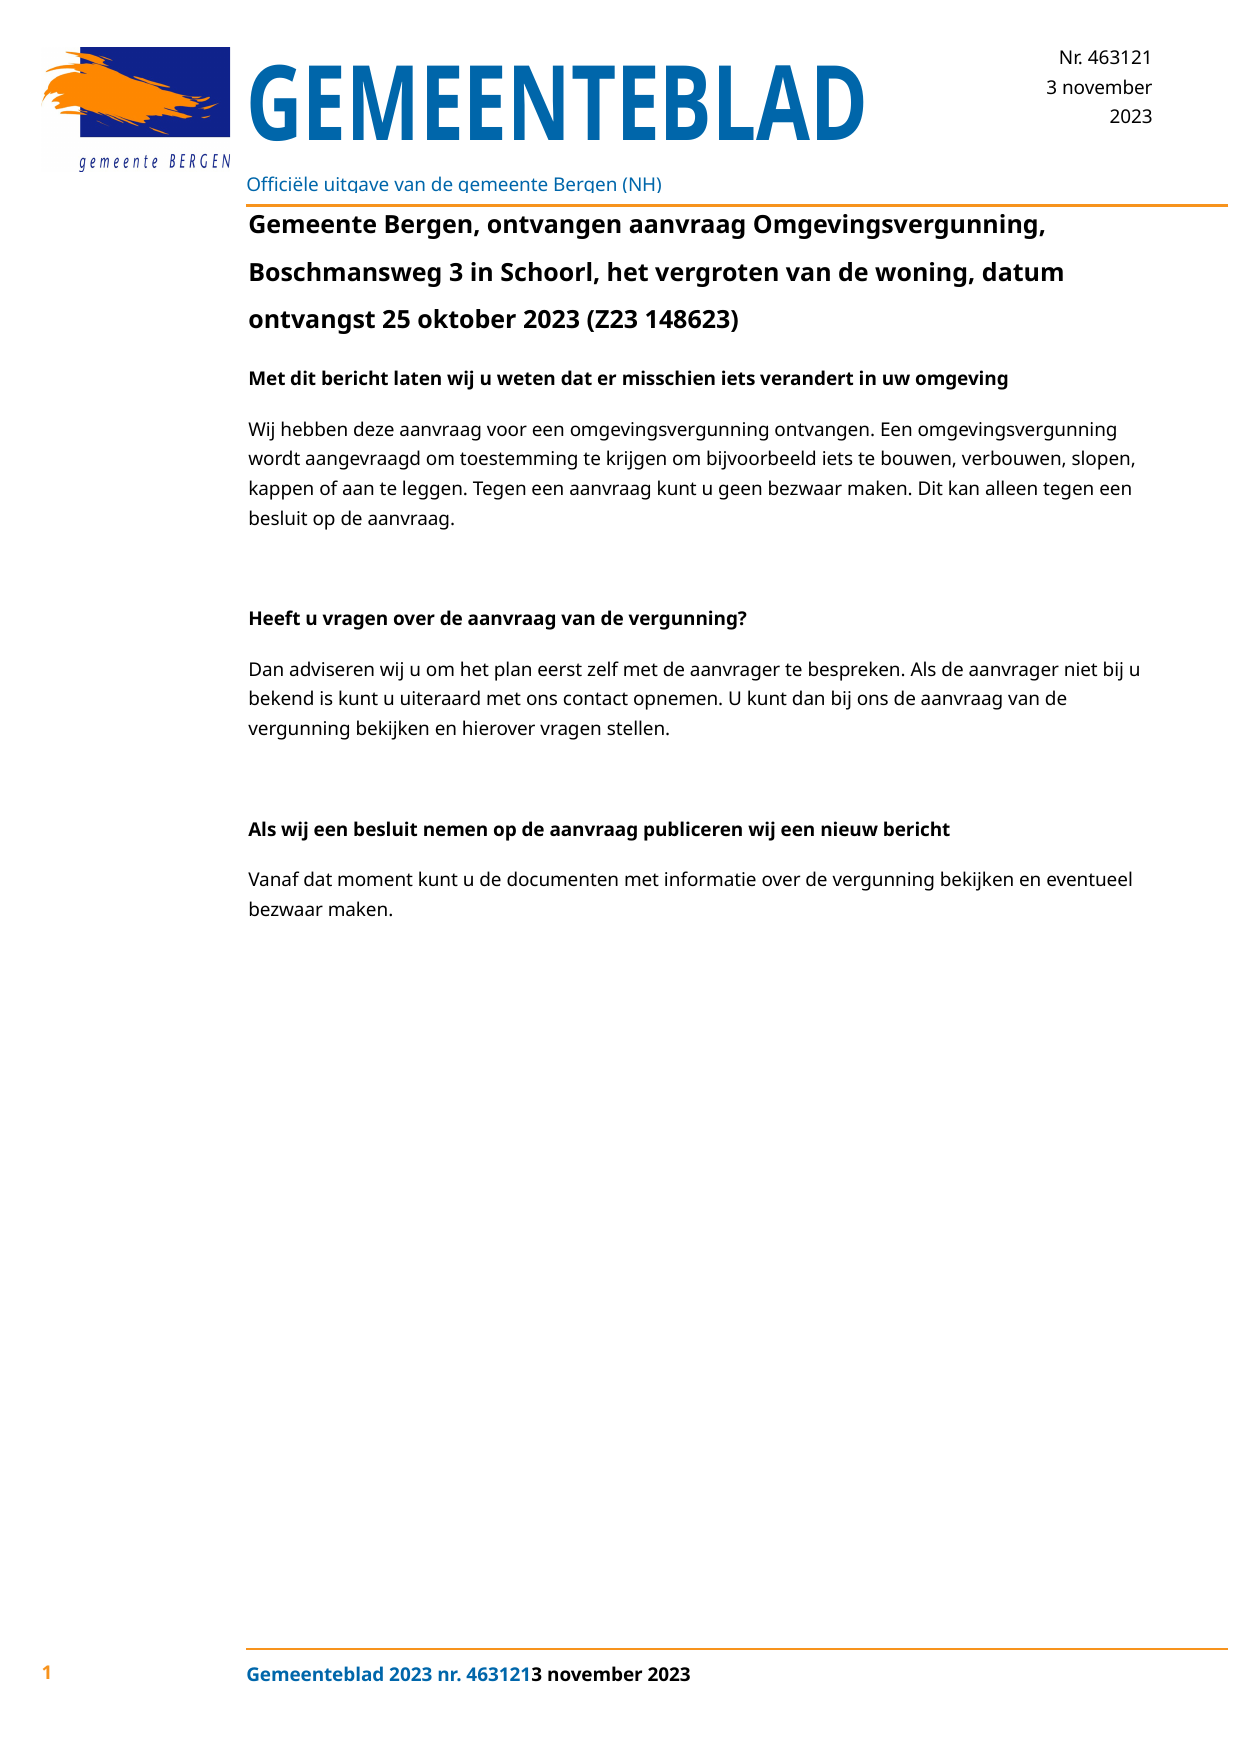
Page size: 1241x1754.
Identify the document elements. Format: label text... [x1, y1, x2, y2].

text Vanaf dat moment kunt u de documenten met informatie over de vergunning bekijken en eventueel bezwaar maken. [248, 866, 1152, 922]
text Met dit bericht laten wij u weten dat er misschien iets verandert in uw omgeving [248, 366, 1152, 391]
text Wij hebben deze aanvraag voor een omgevingsvergunning ontvangen. Een omgevingsvergunning wordt aangevraagd om toestemming te krijgen om bijvoorbeeld iets te bouwen, verbouwen, slopen, kappen of aan te leggen. Tegen een aanvraag kunt u geen bezwaar maken. Dit kan alleen tegen een besluit op de aanvraag. [248, 416, 1152, 530]
text Dan adviseren wij u om het plan eerst zelf met de aanvrager te bespreken. Als de aanvrager niet bij u bekend is kunt u uiteraard met ons contact opnemen. U kunt dan bij ons de aanvraag van de vergunning bekijken en hierover vragen stellen. [248, 656, 1152, 741]
picture [41, 47, 231, 172]
text Als wij een besluit nemen op de aanvraag publiceren wij een nieuw bericht [248, 816, 1152, 842]
text Heeft u vragen over de aanvraag van de vergunning? [248, 606, 1152, 631]
text Gemeente Bergen, ontvangen aanvraag Omgevingsvergunning, Boschmansweg 3 in Schoorl, het vergroten van de woning, datum ontvangst 25 oktober 2023 (Z23 148623) [248, 207, 1152, 336]
